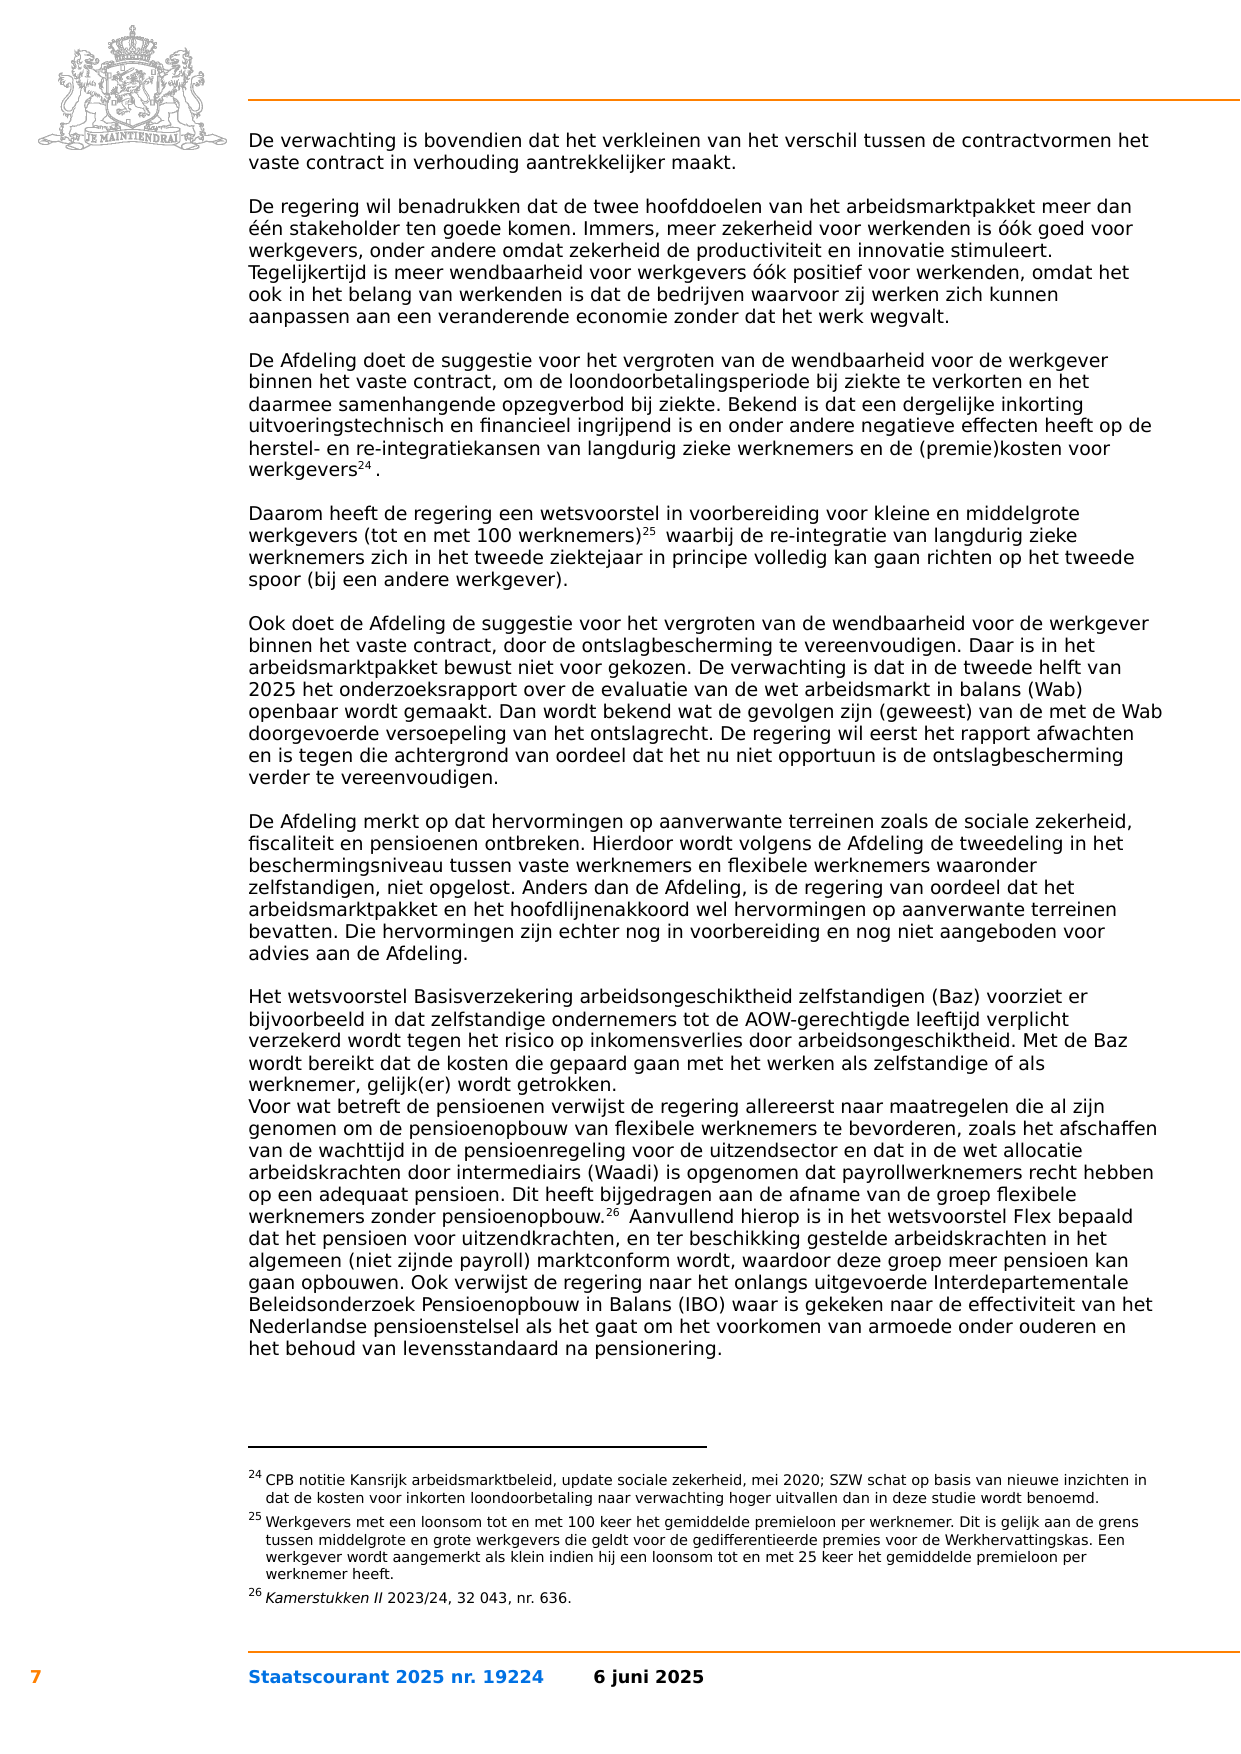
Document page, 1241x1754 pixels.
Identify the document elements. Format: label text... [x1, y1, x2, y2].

text Het wetsvoorstel Basisverzekering arbeidsongeschiktheid zelfstandigen (Baz) voorziet er bijvoorbeeld in dat zelfstandige ondernemers tot de AOW-gerechtigde leeftijd verplicht verzekerd wordt tegen het risico op inkomensverlies door arbeidsongeschiktheid. Met de Baz wordt bereikt dat de kosten die gepaard gaan met het werken als zelfstandige of als werknemer, gelijk(er) wordt getrokken. [248, 986, 1163, 1096]
text Ook doet de Afdeling de suggestie voor het vergroten van de wendbaarheid voor de werkgever binnen het vaste contract, door de ontslagbescherming te vereenvoudigen. Daar is in het arbeidsmarktpakket bewust niet voor gekozen. De verwachting is dat in de tweede helft van 2025 het onderzoeksrapport over de evaluatie van de wet arbeidsmarkt in balans (Wab) openbaar wordt gemaakt. Dan wordt bekend wat de gevolgen zijn (geweest) van de met de Wab doorgevoerde versoepeling van het ontslagrecht. De regering wil eerst het rapport afwachten en is tegen die achtergrond van oordeel dat het nu niet opportuun is de ontslagbescherming verder te vereenvoudigen. [248, 613, 1163, 789]
text De Afdeling doet de suggestie voor het vergroten van de wendbaarheid voor de werkgever binnen het vaste contract, om de loondoorbetalingsperiode bij ziekte te verkorten en het daarmee samenhangende opzegverbod bij ziekte. Bekend is dat een dergelijke inkorting uitvoeringstechnisch en financieel ingrijpend is en onder andere negatieve effecten heeft op de herstel- en re-integratiekansen van langdurig zieke werknemers en de (premie)kosten voor werkgevers. [248, 349, 1163, 481]
text Werkgevers met een loonsom tot en met 100 keer het gemiddelde premieloon per werknemer. Dit is gelijk aan de grens tussen middelgrote en grote werkgevers die geldt voor de gedifferentieerde premies voor de Werkhervattingskas. Een werkgever wordt aangemerkt als klein indien hij een loonsom tot en met 25 keer het gemiddelde premieloon per werknemer heeft. [248, 1510, 1163, 1583]
text De Afdeling merkt op dat hervormingen op aanverwante terreinen zoals de sociale zekerheid, fiscaliteit en pensioenen ontbreken. Hierdoor wordt volgens de Afdeling de tweedeling in het beschermingsniveau tussen vaste werknemers en flexibele werknemers waaronder zelfstandigen, niet opgelost. Anders dan de Afdeling, is de regering van oordeel dat het arbeidsmarktpakket en het hoofdlijnenakkoord wel hervormingen op aanverwante terreinen bevatten. Die hervormingen zijn echter nog in voorbereiding en nog niet aangeboden voor advies aan de Afdeling. [248, 811, 1163, 964]
text Kamerstukken II 2023/24, 32 043, nr. 636. [248, 1586, 1163, 1608]
text CPB notitie Kansrijk arbeidsmarktbeleid, update sociale zekerheid, mei 2020; SZW schat op basis van nieuwe inzichten in dat de kosten voor inkorten loondoorbetaling naar verwachting hoger uitvallen dan in deze studie wordt benoemd. [248, 1468, 1163, 1507]
text Voor wat betreft de pensioenen verwijst de regering allereerst naar maatregelen die al zijn genomen om de pensioenopbouw van flexibele werknemers te bevorderen, zoals het afschaffen van de wachttijd in de pensioenregeling voor de uitzendsector en dat in de wet allocatie arbeidskrachten door intermediairs (Waadi) is opgenomen dat payrollwerknemers recht hebben op een adequaat pensioen. Dit heeft bijgedragen aan de afname van de groep flexibele werknemers zonder pensioenopbouw. Aanvullend hierop is in het wetsvoorstel Flex bepaald dat het pensioen voor uitzendkrachten, en ter beschikking gestelde arbeidskrachten in het algemeen (niet zijnde payroll) marktconform wordt, waardoor deze groep meer pensioen kan gaan opbouwen. Ook verwijst de regering naar het onlangs uitgevoerde Interdepartementale Beleidsonderzoek Pensioenopbouw in Balans (IBO) waar is gekeken naar de effectiviteit van het Nederlandse pensioenstelsel als het gaat om het voorkomen van armoede onder ouderen en het behoud van levensstandaard na pensionering. [248, 1096, 1163, 1360]
text De regering wil benadrukken dat de twee hoofddoelen van het arbeidsmarktpakket meer dan één stakeholder ten goede komen. Immers, meer zekerheid voor werkenden is óók goed voor werkgevers, onder andere omdat zekerheid de productiviteit en innovatie stimuleert. Tegelijkertijd is meer wendbaarheid voor werkgevers óók positief voor werkenden, omdat het ook in het belang van werkenden is dat de bedrijven waarvoor zij werken zich kunnen aanpassen aan een veranderende economie zonder dat het werk wegvalt. [248, 196, 1163, 328]
text De verwachting is bovendien dat het verkleinen van het verschil tussen de contractvormen het vaste contract in verhouding aantrekkelijker maakt. [248, 130, 1163, 174]
text Daarom heeft de regering een wetsvoorstel in voorbereiding voor kleine en middelgrote werkgevers (tot en met 100 werknemers) waarbij de re-integratie van langdurig zieke werknemers zich in het tweede ziektejaar in principe volledig kan gaan richten op het tweede spoor (bij een andere werkgever). [248, 503, 1163, 591]
picture [38, 25, 227, 150]
